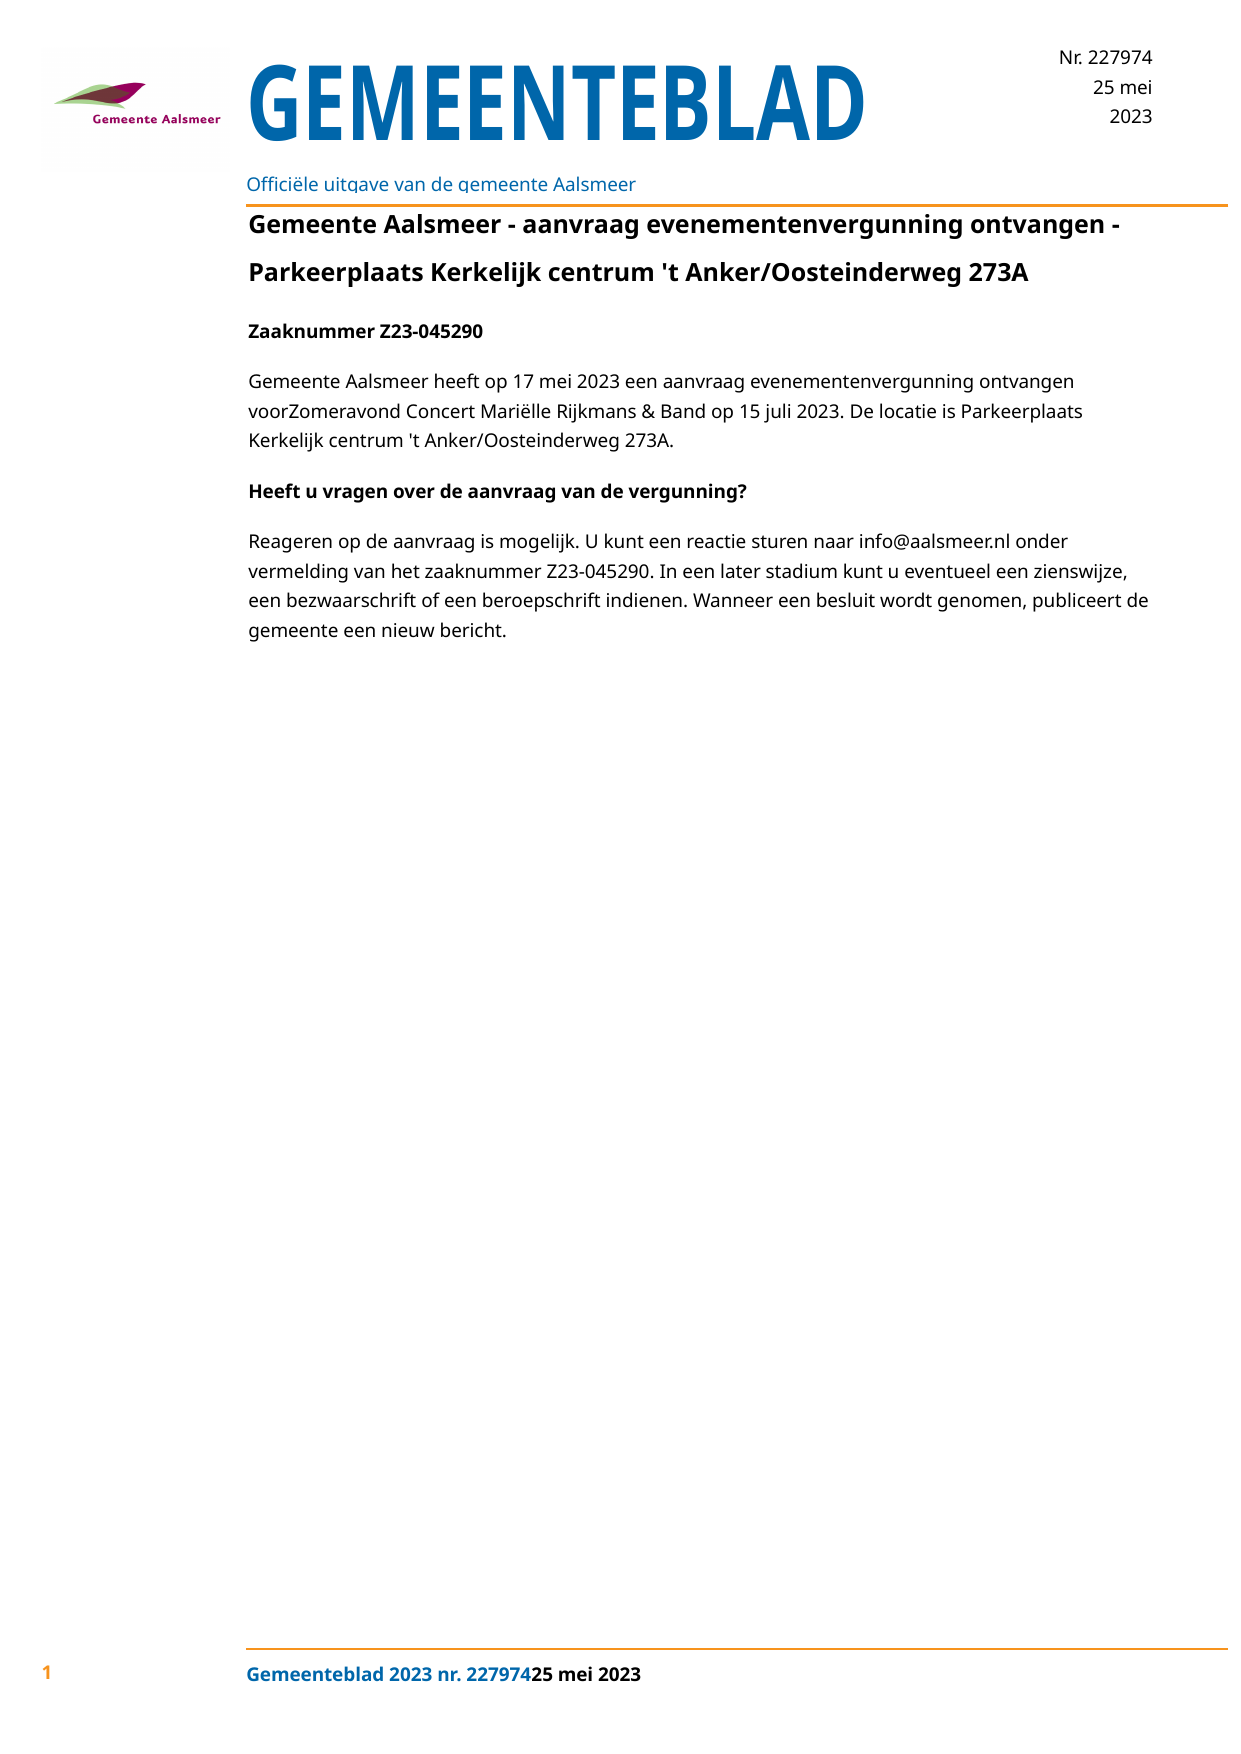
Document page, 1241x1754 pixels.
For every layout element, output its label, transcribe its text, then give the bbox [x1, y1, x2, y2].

text Gemeente Aalsmeer heeft op 17 mei 2023 een aanvraag evenementenvergunning ontvangen voorZomeravond Concert Mariëlle Rijkmans & Band op 15 juli 2023. De locatie is Parkeerplaats Kerkelijk centrum 't Anker/Oosteinderweg 273A. [248, 368, 1152, 453]
text Gemeente Aalsmeer - aanvraag evenementenvergunning ontvangen - Parkeerplaats Kerkelijk centrum 't Anker/Oosteinderweg 273A [248, 207, 1152, 288]
picture [41, 47, 231, 172]
text Heeft u vragen over de aanvraag van de vergunning? [248, 478, 1152, 504]
text Reageren op de aanvraag is mogelijk. U kunt een reactie sturen naar info@aalsmeer.nl onder vermelding van het zaaknummer Z23-045290. In een later stadium kunt u eventueel een zienswijze, een bezwaarschrift of een beroepschrift indienen. Wanneer een besluit wordt genomen, publiceert de gemeente een nieuw bericht. [248, 528, 1152, 643]
text Zaaknummer Z23-045290 [248, 318, 1152, 344]
